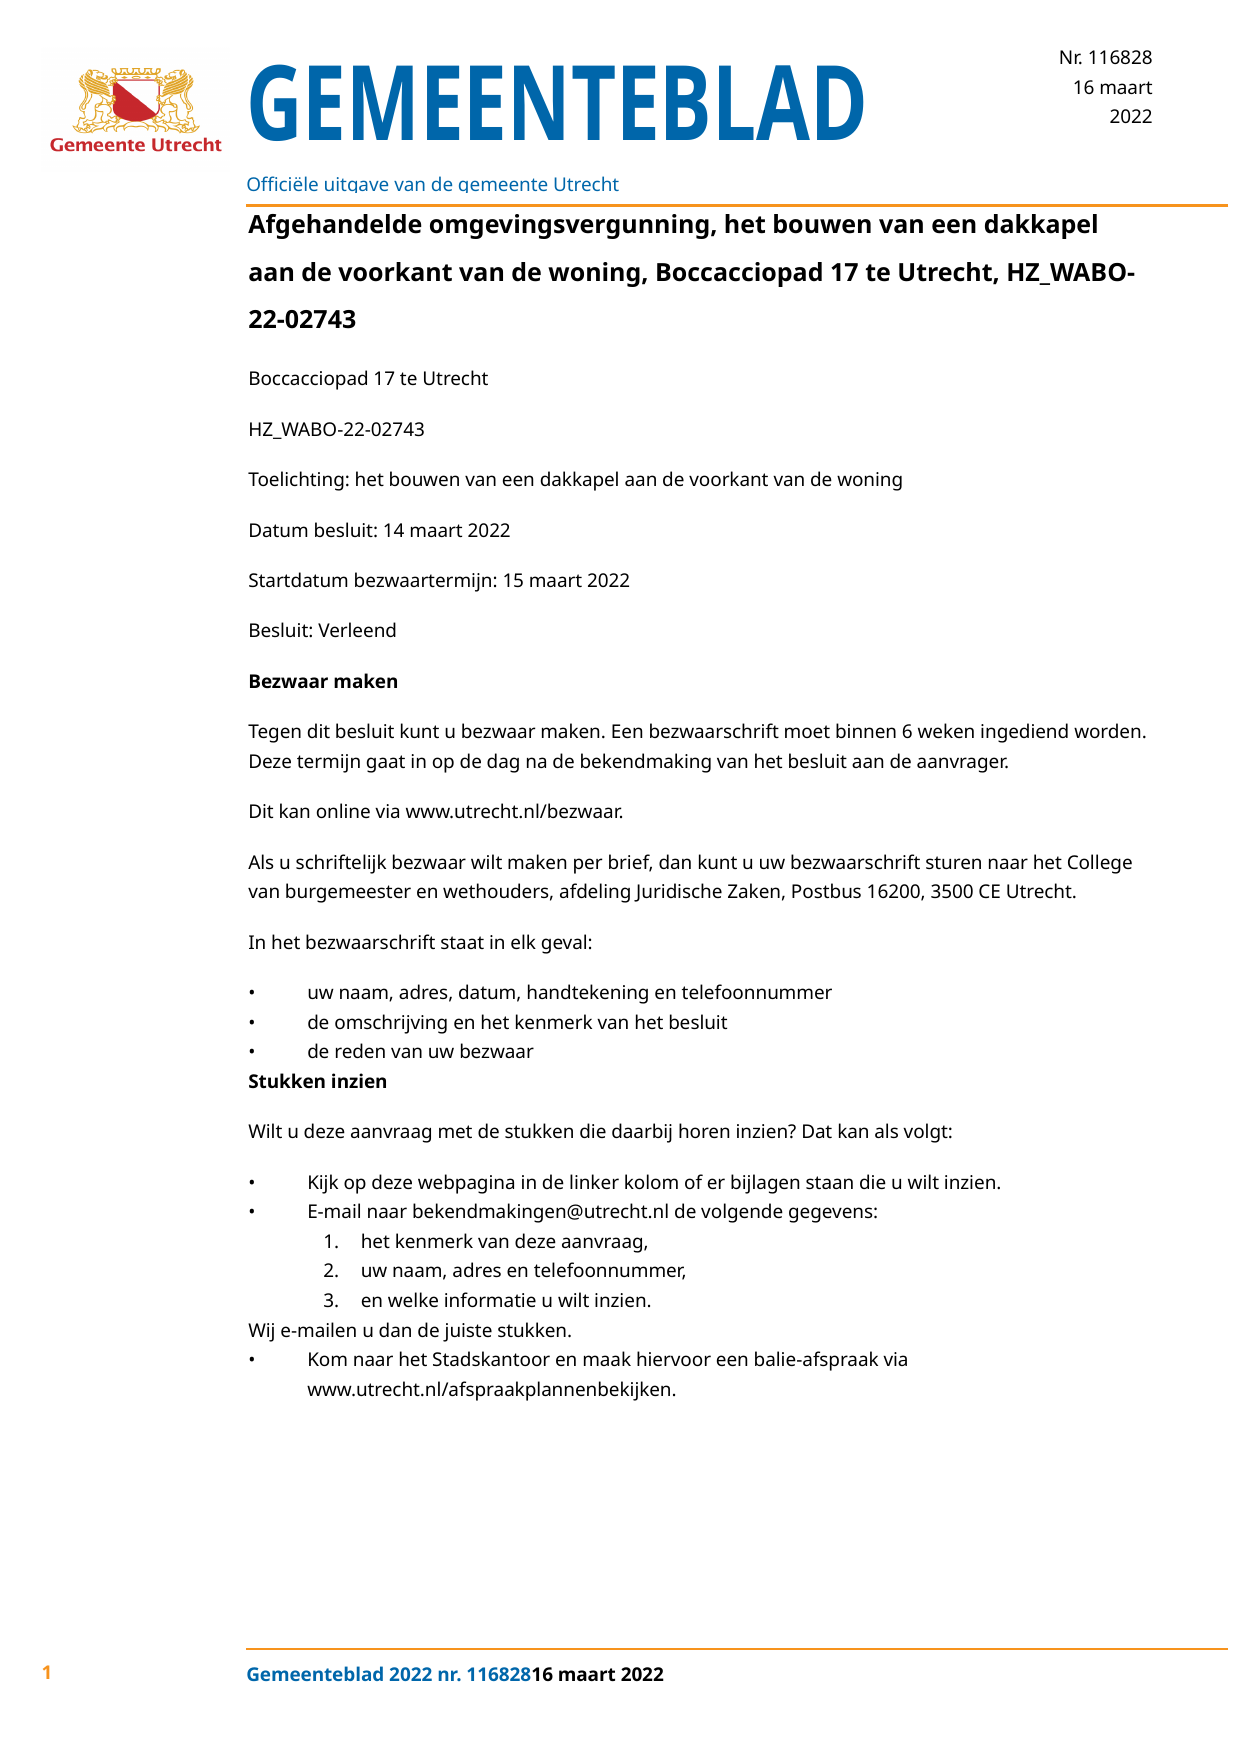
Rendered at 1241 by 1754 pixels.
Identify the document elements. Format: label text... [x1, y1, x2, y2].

list Kom naar het Stadskantoor en maak hiervoor een balie-afspraak via www.utrecht.nl/afspraakplannenbekijken. [248, 1346, 1152, 1402]
text HZ_WABO-22-02743 [248, 416, 1152, 442]
list en welke informatie u wilt inzien. [323, 1287, 1152, 1313]
list uw naam, adres en telefoonnummer, [323, 1258, 1152, 1283]
text Besluit: Verleend [248, 618, 1152, 643]
list de omschrijving en het kenmerk van het besluit [248, 1009, 1152, 1034]
text Bezwaar maken [248, 668, 1152, 694]
text Afgehandelde omgevingsvergunning, het bouwen van een dakkapel aan de voorkant van de woning, Boccacciopad 17 te Utrecht, HZ_WABO-22-02743 [248, 207, 1152, 336]
text Boccacciopad 17 te Utrecht [248, 366, 1152, 391]
text Dit kan online via www.utrecht.nl/bezwaar. [248, 798, 1152, 824]
list uw naam, adres, datum, handtekening en telefoonnummer [248, 979, 1152, 1005]
text Als u schriftelijk bezwaar wilt maken per brief, dan kunt u uw bezwaarschrift sturen naar het College van burgemeester en wethouders, afdeling Juridische Zaken, Postbus 16200, 3500 CE Utrecht. [248, 849, 1152, 904]
list E-mail naar bekendmakingen@utrecht.nl de volgende gegevens: [248, 1198, 1152, 1224]
picture [41, 47, 231, 172]
text Startdatum bezwaartermijn: 15 maart 2022 [248, 567, 1152, 593]
text Wij e-mailen u dan de juiste stukken. [248, 1317, 1152, 1342]
text Tegen dit besluit kunt u bezwaar maken. Een bezwaarschrift moet binnen 6 weken ingediend worden. Deze termijn gaat in op de dag na de bekendmaking van het besluit aan de aanvrager. [248, 718, 1152, 774]
list het kenmerk van deze aanvraag, [323, 1228, 1152, 1254]
list de reden van uw bezwaar [248, 1038, 1152, 1064]
text Toelichting: het bouwen van een dakkapel aan de voorkant van de woning [248, 466, 1152, 492]
list Kijk op deze webpagina in de linker kolom of er bijlagen staan die u wilt inzien. [248, 1169, 1152, 1194]
text In het bezwaarschrift staat in elk geval: [248, 929, 1152, 954]
text Wilt u deze aanvraag met de stukken die daarbij horen inzien? Dat kan als volgt: [248, 1118, 1152, 1144]
text Datum besluit: 14 maart 2022 [248, 517, 1152, 542]
text Stukken inzien [248, 1068, 1152, 1094]
